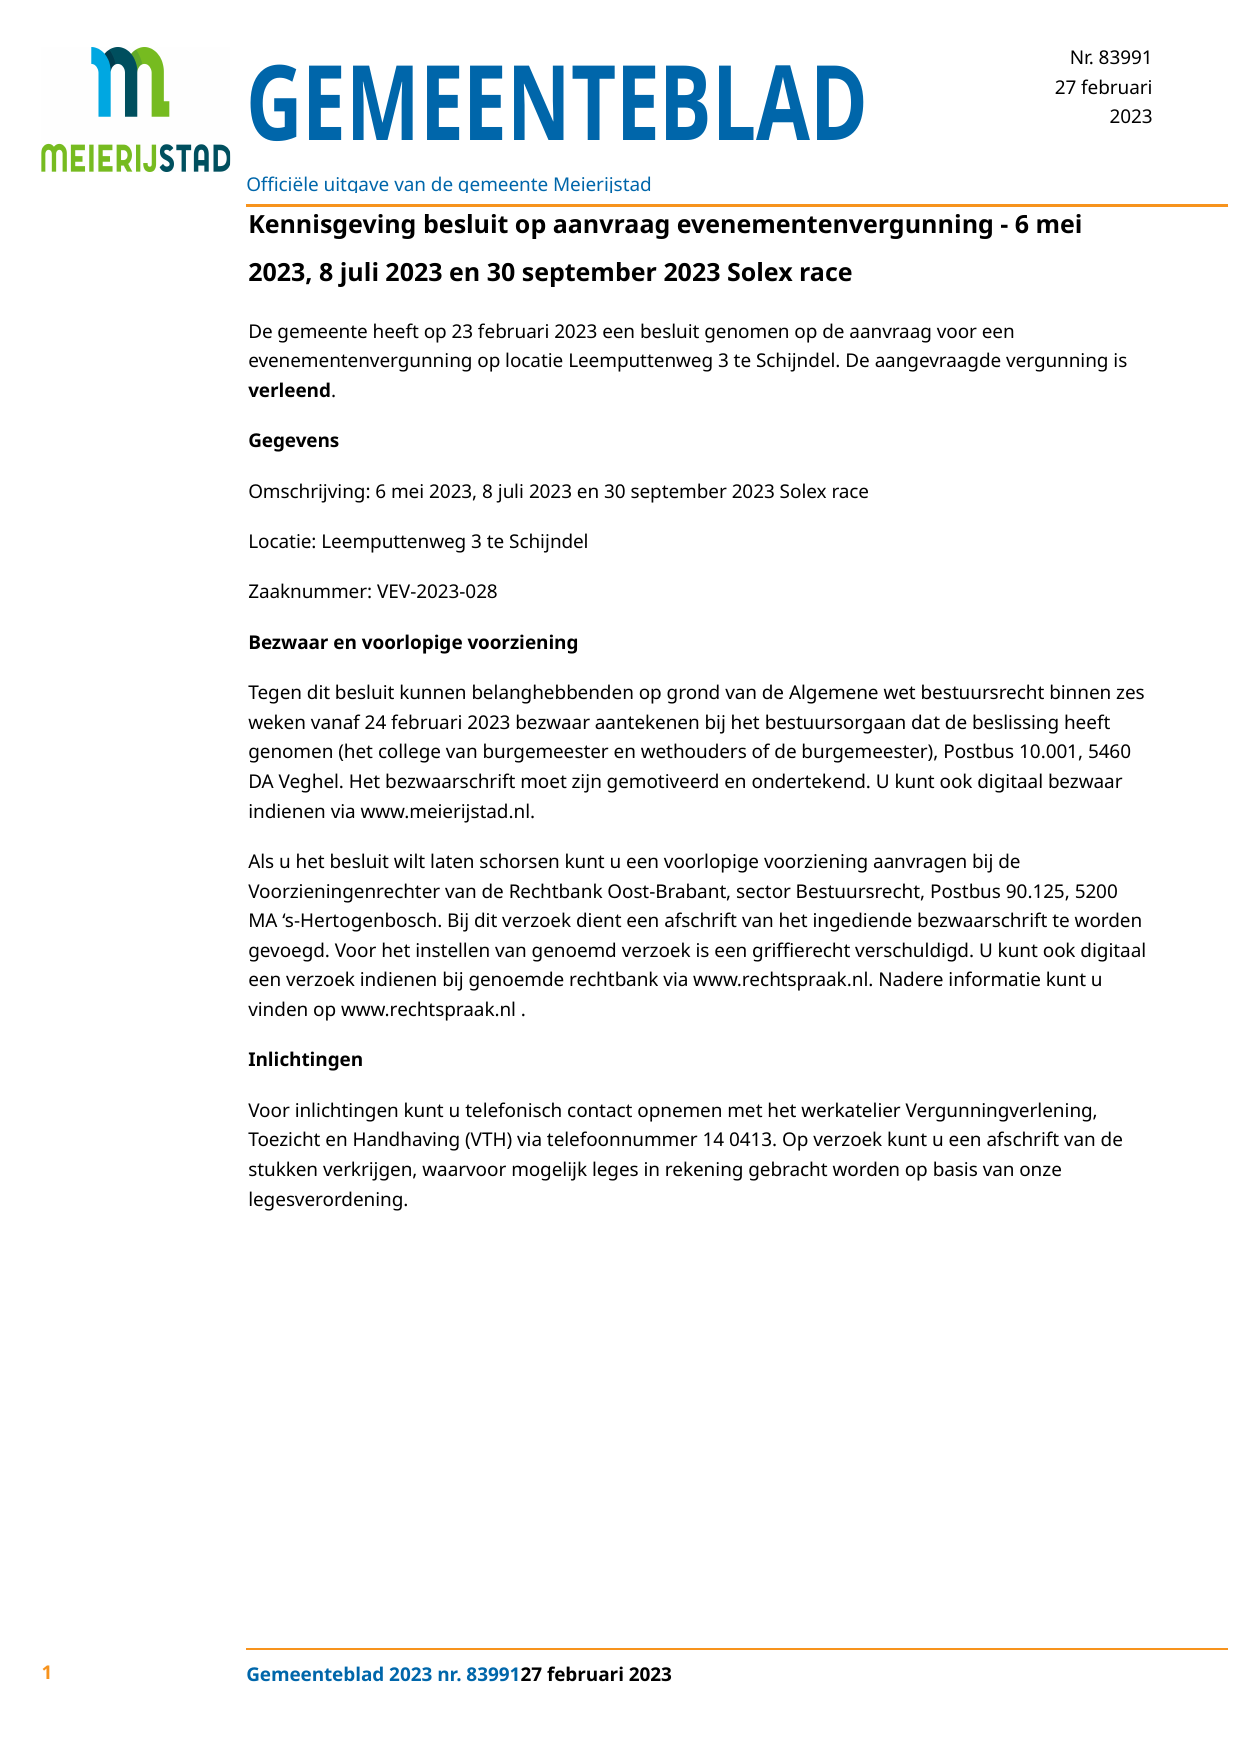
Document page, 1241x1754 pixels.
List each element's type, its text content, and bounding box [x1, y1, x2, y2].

text Kennisgeving besluit op aanvraag evenementenvergunning - 6 mei 2023, 8 juli 2023 en 30 september 2023 Solex race [248, 207, 1152, 288]
text Inlichtingen [248, 1047, 1152, 1072]
text De gemeente heeft op 23 februari 2023 een besluit genomen op de aanvraag voor een evenementenvergunning op locatie Leemputtenweg 3 te Schijndel. De aangevraagde vergunning is verleend. [248, 318, 1152, 403]
text Voor inlichtingen kunt u telefonisch contact opnemen met het werkatelier Vergunningverlening, Toezicht en Handhaving (VTH) via telefoonnummer 14 0413. Op verzoek kunt u een afschrift van de stukken verkrijgen, waarvoor mogelijk leges in rekening gebracht worden op basis van onze legesverordening. [248, 1097, 1152, 1212]
picture [41, 47, 231, 172]
text Als u het besluit wilt laten schorsen kunt u een voorlopige voorziening aanvragen bij de Voorzieningenrechter van de Rechtbank Oost-Brabant, sector Bestuursrecht, Postbus 90.125, 5200 MA ‘s-Hertogenbosch. Bij dit verzoek dient een afschrift van het ingediende bezwaarschrift te worden gevoegd. Voor het instellen van genoemd verzoek is een griffierecht verschuldigd. U kunt ook digitaal een verzoek indienen bij genoemde rechtbank via www.rechtspraak.nl. Nadere informatie kunt u vinden op www.rechtspraak.nl . [248, 848, 1152, 1022]
text Locatie: Leemputtenweg 3 te Schijndel [248, 528, 1152, 554]
text Zaaknummer: VEV-2023-028 [248, 579, 1152, 604]
text Gegevens [248, 427, 1152, 453]
text Tegen dit besluit kunnen belanghebbenden op grond van de Algemene wet bestuursrecht binnen zes weken vanaf 24 februari 2023 bezwaar aantekenen bij het bestuursorgaan dat de beslissing heeft genomen (het college van burgemeester en wethouders of de burgemeester), Postbus 10.001, 5460 DA Veghel. Het bezwaarschrift moet zijn gemotiveerd en ondertekend. U kunt ook digitaal bezwaar indienen via www.meierijstad.nl. [248, 679, 1152, 824]
text Bezwaar en voorlopige voorziening [248, 629, 1152, 655]
text Omschrijving: 6 mei 2023, 8 juli 2023 en 30 september 2023 Solex race [248, 478, 1152, 504]
